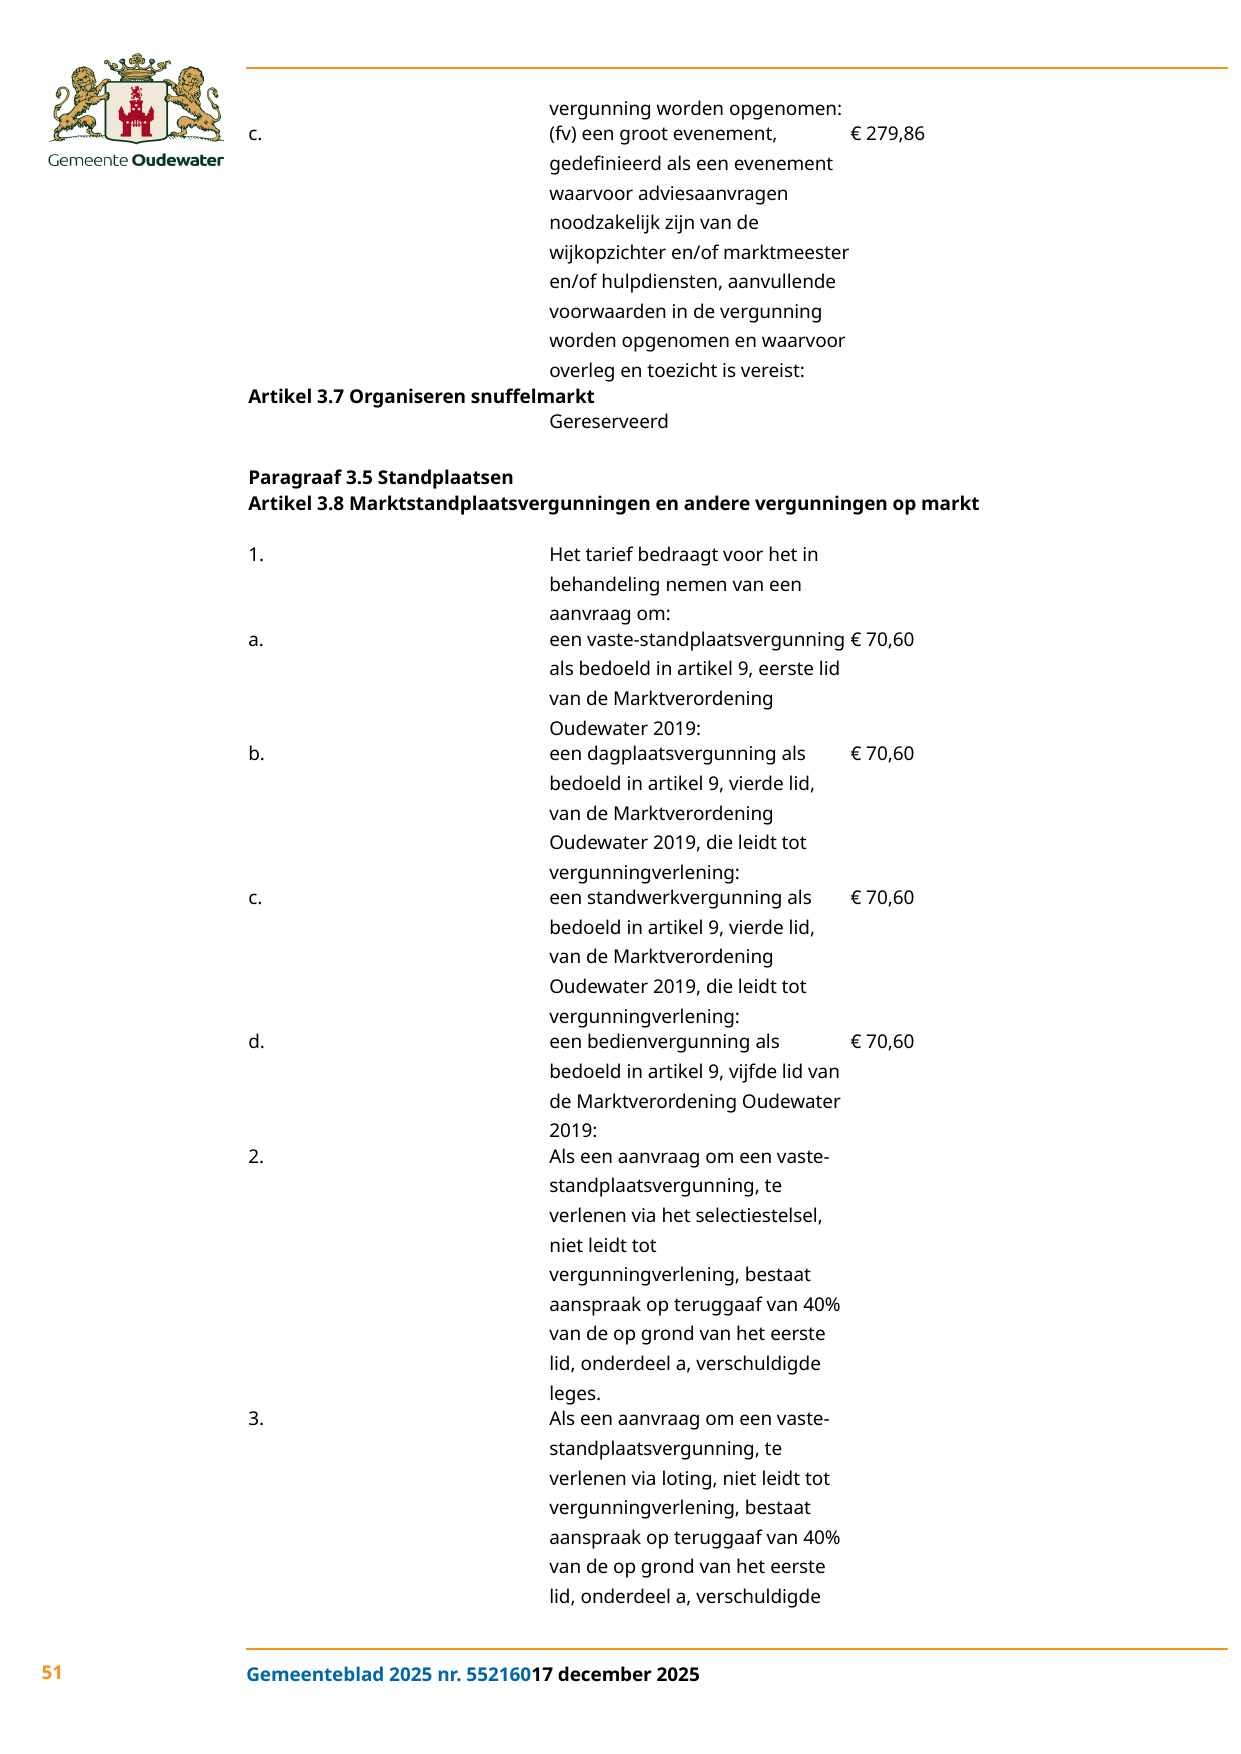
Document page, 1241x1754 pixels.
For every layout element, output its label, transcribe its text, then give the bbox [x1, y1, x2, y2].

table_cell [850, 515, 1152, 541]
table_cell € 70,60 [850, 741, 1152, 884]
table_cell [850, 1406, 1152, 1609]
table_cell Paragraaf 3.5 Standplaatsen [248, 434, 1152, 490]
table_cell d. [248, 1029, 549, 1143]
table_cell c. [248, 121, 549, 383]
table_cell een dagplaatsvergunning als bedoeld in artikel 9, vierde lid, van de Marktverordening Oudewater 2019, die leidt tot vergunningverlening: [549, 741, 850, 884]
table_cell a. [248, 626, 549, 741]
table_cell Artikel 3.8 Marktstandplaatsvergunningen en andere vergunningen op markt [248, 490, 1152, 515]
table_cell [850, 95, 1152, 121]
table_cell [850, 1143, 1152, 1406]
table_cell Artikel 3.7 Organiseren snuffelmarkt [248, 383, 1152, 409]
table_cell Als een aanvraag om een vaste-standplaatsvergunning, te verlenen via loting, niet leidt tot vergunningverlening, bestaat aanspraak op teruggaaf van 40% van de op grond van het eerste lid, onderdeel a, verschuldigde [549, 1406, 850, 1609]
table_cell 2. [248, 1143, 549, 1406]
table_cell [248, 515, 549, 541]
table_cell een vaste-standplaatsvergunning als bedoeld in artikel 9, eerste lid van de Marktverordening Oudewater 2019: [549, 626, 850, 741]
table_cell € 70,60 [850, 885, 1152, 1029]
table_cell een bedienvergunning als bedoeld in artikel 9, vijfde lid van de Marktverordening Oudewater 2019: [549, 1029, 850, 1143]
table_cell [248, 409, 549, 434]
table_cell € 279,86 [850, 121, 1152, 383]
table_cell b. [248, 741, 549, 884]
table_cell c. [248, 885, 549, 1029]
picture [41, 47, 231, 172]
table_cell vergunning worden opgenomen: [549, 95, 850, 121]
table_cell € 70,60 [850, 1029, 1152, 1143]
table_cell [850, 409, 1152, 434]
table_cell 3. [248, 1406, 549, 1609]
table_cell [850, 541, 1152, 626]
table_cell [248, 95, 549, 121]
table_cell 1. [248, 541, 549, 626]
table_cell Gereserveerd [549, 409, 850, 434]
table_cell (fv) een groot evenement, gedefinieerd als een evenement waarvoor adviesaanvragen noodzakelijk zijn van de wijkopzichter en/of marktmeester en/of hulpdiensten, aanvullende voorwaarden in de vergunning worden opgenomen en waarvoor overleg en toezicht is vereist: [549, 121, 850, 383]
table_cell Als een aanvraag om een vaste-standplaatsvergunning, te verlenen via het selectiestelsel, niet leidt tot vergunningverlening, bestaat aanspraak op teruggaaf van 40% van de op grond van het eerste lid, onderdeel a, verschuldigde leges. [549, 1143, 850, 1406]
table_cell € 70,60 [850, 626, 1152, 741]
table_cell een standwerkvergunning als bedoeld in artikel 9, vierde lid, van de Marktverordening Oudewater 2019, die leidt tot vergunningverlening: [549, 885, 850, 1029]
table_cell Het tarief bedraagt voor het in behandeling nemen van een aanvraag om: [549, 541, 850, 626]
table_cell [549, 515, 850, 541]
